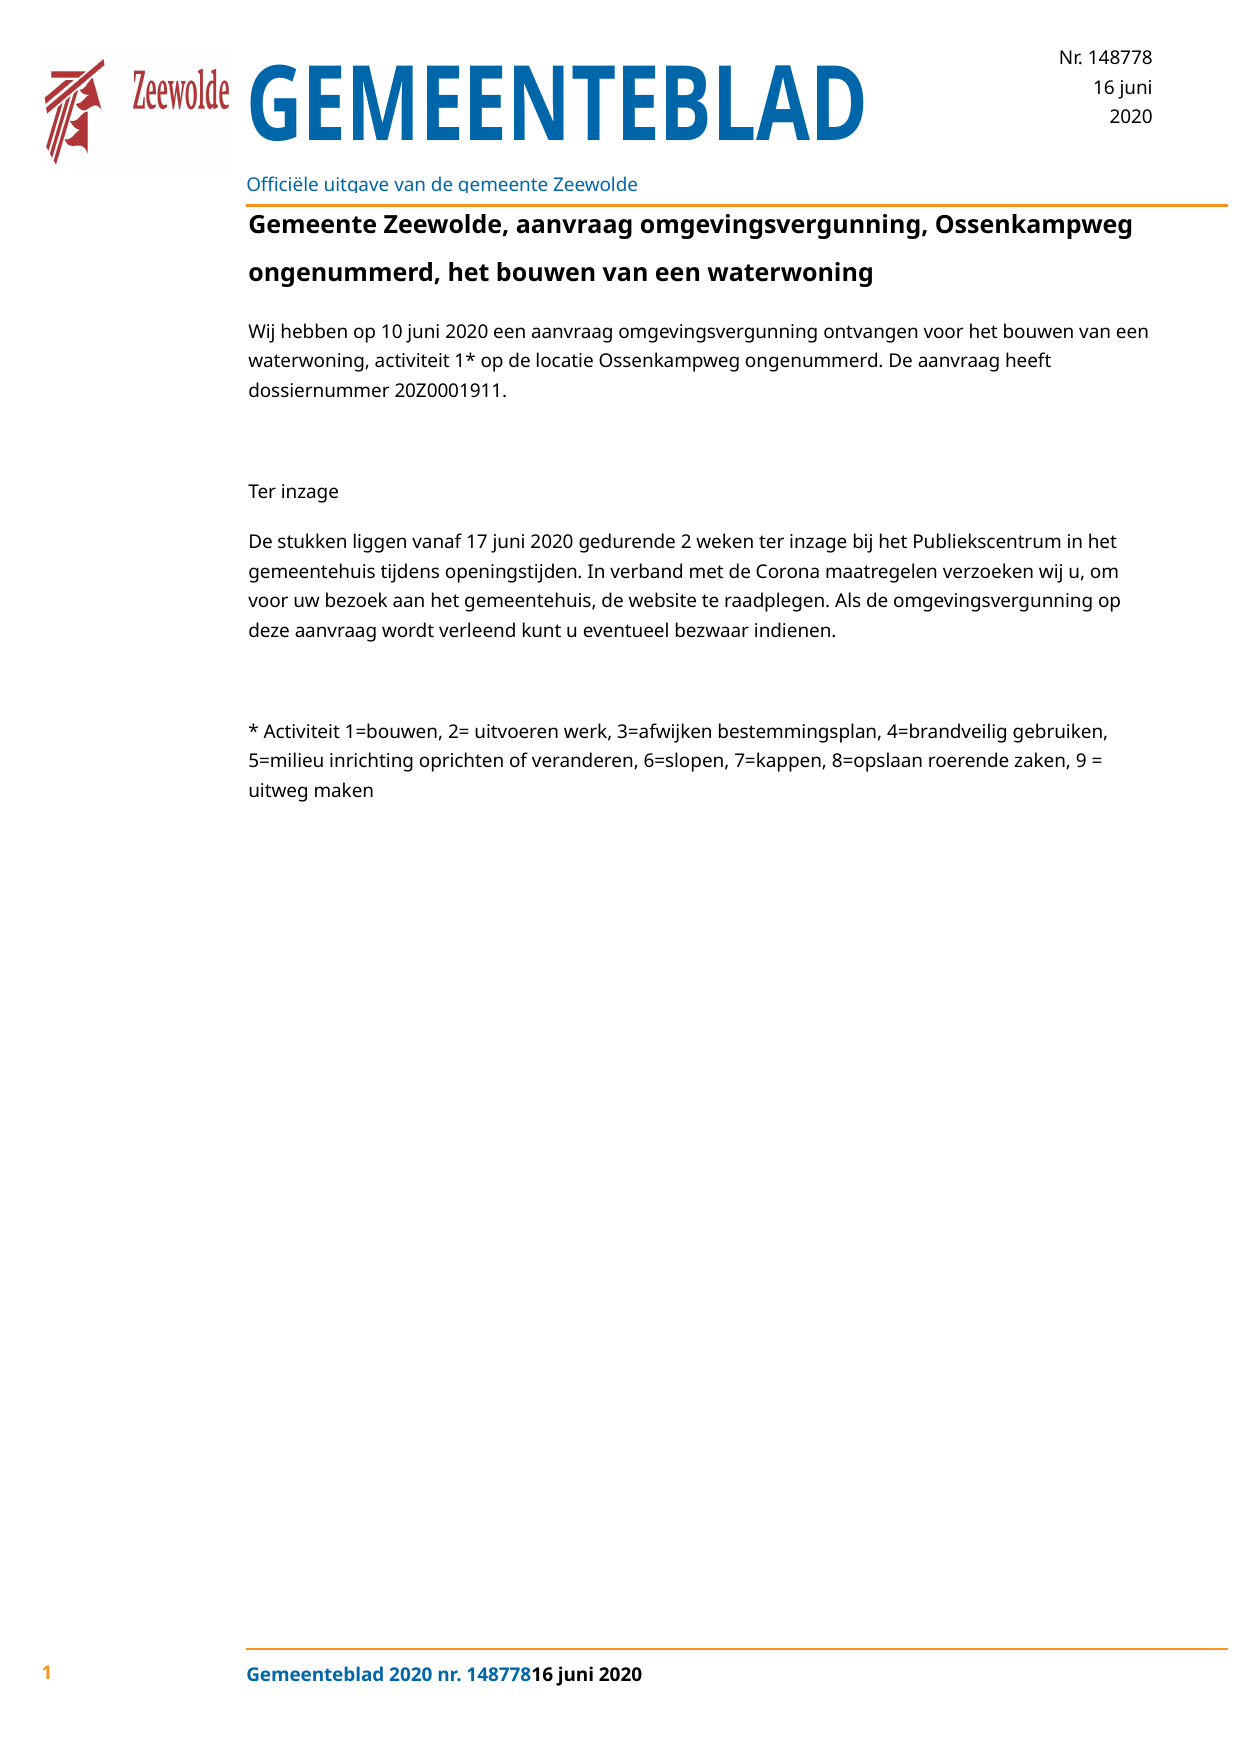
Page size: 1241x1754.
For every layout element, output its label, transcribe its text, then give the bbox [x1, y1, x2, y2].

text Ter inzage [248, 478, 1152, 504]
text Wij hebben op 10 juni 2020 een aanvraag omgevingsvergunning ontvangen voor het bouwen van een waterwoning, activiteit 1* op de locatie Ossenkampweg ongenummerd. De aanvraag heeft dossiernummer 20Z0001911. [248, 318, 1152, 403]
text Gemeente Zeewolde, aanvraag omgevingsvergunning, Ossenkampweg ongenummerd, het bouwen van een waterwoning [248, 207, 1152, 288]
text * Activiteit 1=bouwen, 2= uitvoeren werk, 3=afwijken bestemmingsplan, 4=brandveilig gebruiken, 5=milieu inrichting oprichten of veranderen, 6=slopen, 7=kappen, 8=opslaan roerende zaken, 9 = uitweg maken [248, 718, 1152, 803]
text De stukken liggen vanaf 17 juni 2020 gedurende 2 weken ter inzage bij het Publiekscentrum in het gemeentehuis tijdens openingstijden. In verband met de Corona maatregelen verzoeken wij u, om voor uw bezoek aan het gemeentehuis, de website te raadplegen. Als de omgevingsvergunning op deze aanvraag wordt verleend kunt u eventueel bezwaar indienen. [248, 528, 1152, 643]
picture [41, 47, 231, 172]
